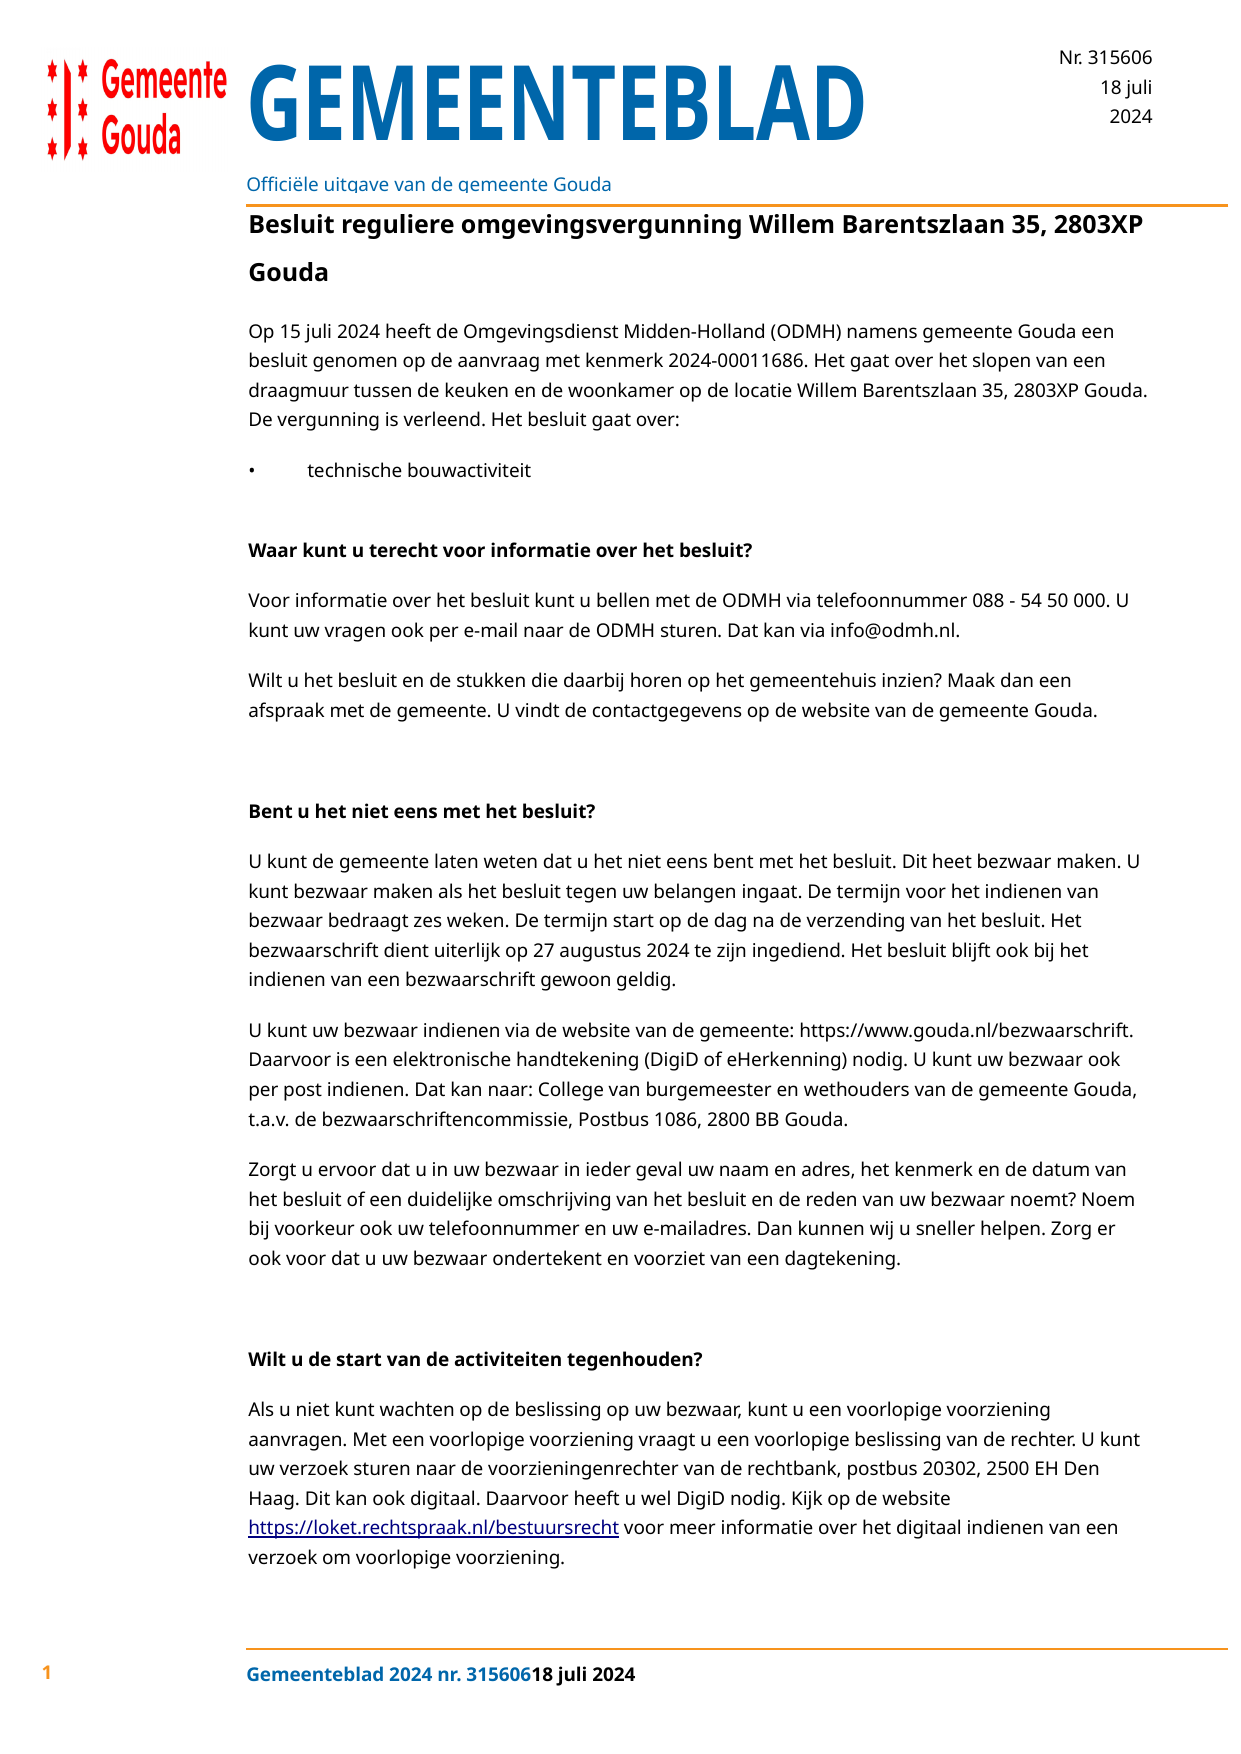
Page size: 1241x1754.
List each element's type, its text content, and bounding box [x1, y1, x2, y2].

text U kunt de gemeente laten weten dat u het niet eens bent met het besluit. Dit heet bezwaar maken. U kunt bezwaar maken als het besluit tegen uw belangen ingaat. De termijn voor het indienen van bezwaar bedraagt zes weken. De termijn start op de dag na de verzending van het besluit. Het bezwaarschrift dient uiterlijk op 27 augustus 2024 te zijn ingediend. Het besluit blijft ook bij het indienen van een bezwaarschrift gewoon geldig. [248, 848, 1152, 992]
text Voor informatie over het besluit kunt u bellen met de ODMH via telefoonnummer 088 - 54 50 000. U kunt uw vragen ook per e-mail naar de ODMH sturen. Dat kan via info@odmh.nl. [248, 587, 1152, 643]
text Waar kunt u terecht voor informatie over het besluit? [248, 537, 1152, 563]
picture [41, 47, 231, 172]
text Als u niet kunt wachten op de beslissing op uw bezwaar, kunt u een voorlopige voorziening aanvragen. Met een voorlopige voorziening vraagt u een voorlopige beslissing van de rechter. U kunt uw verzoek sturen naar de voorzieningenrechter van de rechtbank, postbus 20302, 2500 EH Den Haag. Dit kan ook digitaal. Daarvoor heeft u wel DigiD nodig. Kijk op de website https://loket.rechtspraak.nl/bestuursrecht voor meer informatie over het digitaal indienen van een verzoek om voorlopige voorziening. [248, 1396, 1152, 1570]
text Besluit reguliere omgevingsvergunning Willem Barentszlaan 35, 2803XP Gouda [248, 207, 1152, 288]
list technische bouwactiviteit [248, 457, 1152, 483]
text U kunt uw bezwaar indienen via de website van de gemeente: https://www.gouda.nl/bezwaarschrift. Daarvoor is een elektronische handtekening (DigiD of eHerkenning) nodig. U kunt uw bezwaar ook per post indienen. Dat kan naar: College van burgemeester en wethouders van de gemeente Gouda, t.a.v. de bezwaarschriftencommissie, Postbus 1086, 2800 BB Gouda. [248, 1017, 1152, 1132]
text Wilt u de start van de activiteiten tegenhouden? [248, 1346, 1152, 1372]
text Bent u het niet eens met het besluit? [248, 798, 1152, 824]
text Zorgt u ervoor dat u in uw bezwaar in ieder geval uw naam en adres, het kenmerk en de datum van het besluit of een duidelijke omschrijving van het besluit en de reden van uw bezwaar noemt? Noem bij voorkeur ook uw telefoonnummer en uw e-mailadres. Dan kunnen wij u sneller helpen. Zorg er ook voor dat u uw bezwaar ondertekent en voorziet van een dagtekening. [248, 1156, 1152, 1271]
text Wilt u het besluit en de stukken die daarbij horen op het gemeentehuis inzien? Maak dan een afspraak met de gemeente. U vindt de contactgegevens op de website van de gemeente Gouda. [248, 667, 1152, 723]
text Op 15 juli 2024 heeft de Omgevingsdienst Midden-Holland (ODMH) namens gemeente Gouda een besluit genomen op de aanvraag met kenmerk 2024-00011686. Het gaat over het slopen van een draagmuur tussen de keuken en de woonkamer op de locatie Willem Barentszlaan 35, 2803XP Gouda. De vergunning is verleend. Het besluit gaat over: [248, 318, 1152, 432]
